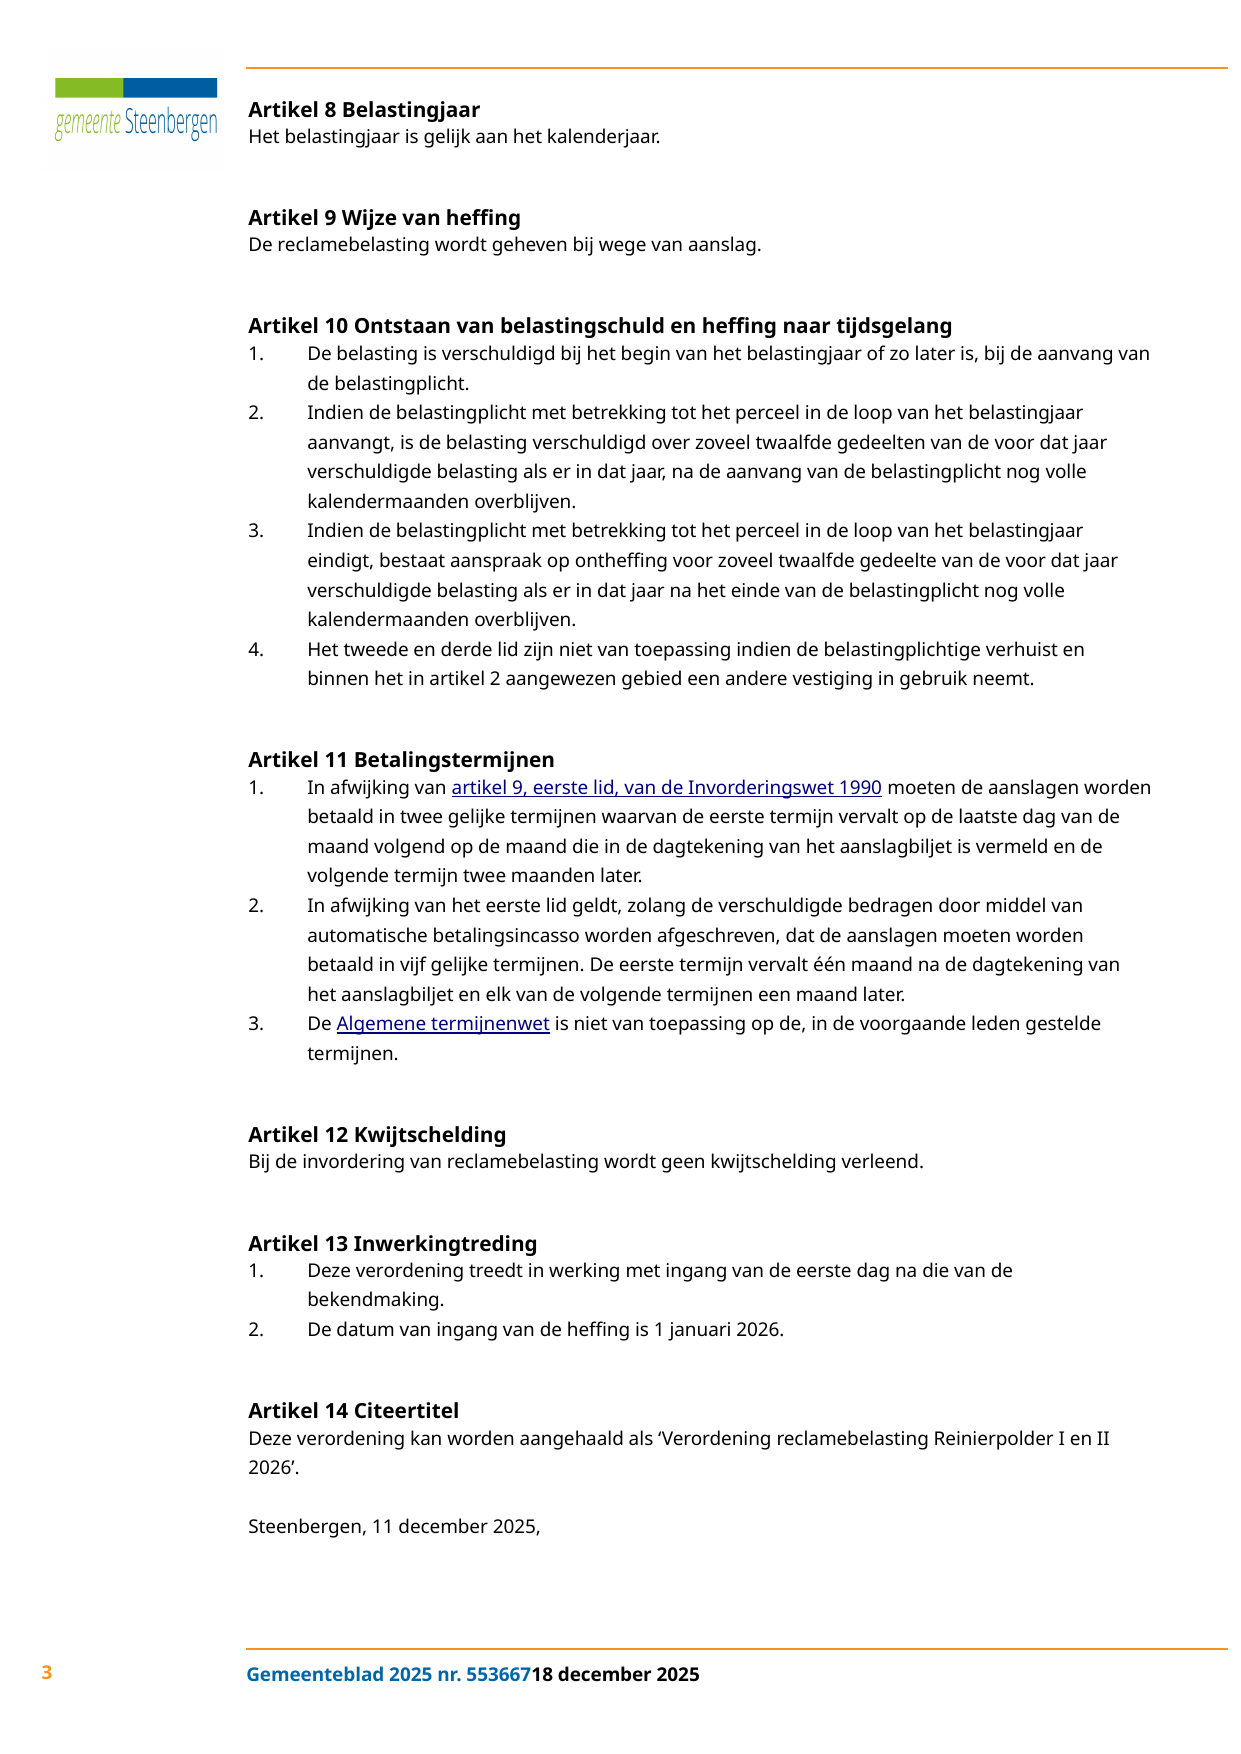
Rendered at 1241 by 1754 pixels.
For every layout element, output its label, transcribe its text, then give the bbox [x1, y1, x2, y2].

text Het belastingjaar is gelijk aan het kalenderjaar. [248, 123, 1152, 149]
list In afwijking van artikel 9, eerste lid, van de Invorderingswet 1990 moeten de aanslagen worden betaald in twee gelijke termijnen waarvan de eerste termijn vervalt op de laatste dag van de maand volgend op de maand die in de dagtekening van het aanslagbiljet is vermeld en de volgende termijn twee maanden later. [248, 774, 1152, 888]
text Artikel 10 Ontstaan van belastingschuld en heffing naar tijdsgelang [248, 312, 1152, 340]
text Artikel 8 Belastingjaar [248, 95, 1152, 123]
text Artikel 13 Inwerkingtreding [248, 1229, 1152, 1257]
text Artikel 14 Citeertitel [248, 1396, 1152, 1425]
list Deze verordening treedt in werking met ingang van de eerste dag na die van de bekendmaking. [248, 1257, 1152, 1312]
list De datum van ingang van de heffing is 1 januari 2026. [248, 1316, 1152, 1342]
list De belasting is verschuldigd bij het begin van het belastingjaar of zo later is, bij de aanvang van de belastingplicht. [248, 340, 1152, 395]
text Bij de invordering van reclamebelasting wordt geen kwijtschelding verleend. [248, 1149, 1152, 1174]
list De Algemene termijnenwet is niet van toepassing op de, in de voorgaande leden gestelde termijnen. [248, 1011, 1152, 1066]
list In afwijking van het eerste lid geldt, zolang de verschuldigde bedragen door middel van automatische betalingsincasso worden afgeschreven, dat de aanslagen moeten worden betaald in vijf gelijke termijnen. De eerste termijn vervalt één maand na de dagtekening van het aanslagbiljet en elk van de volgende termijnen een maand later. [248, 892, 1152, 1007]
list Indien de belastingplicht met betrekking tot het perceel in de loop van het belastingjaar aanvangt, is de belasting verschuldigd over zoveel twaalfde gedeelten van de voor dat jaar verschuldigde belasting als er in dat jaar, na de aanvang van de belastingplicht nog volle kalendermaanden overblijven. [248, 399, 1152, 514]
list Het tweede en derde lid zijn niet van toepassing indien de belastingplichtige verhuist en binnen het in artikel 2 aangewezen gebied een andere vestiging in gebruik neemt. [248, 636, 1152, 691]
text De reclamebelasting wordt geheven bij wege van aanslag. [248, 232, 1152, 257]
text Deze verordening kan worden aangehaald als ‘Verordening reclamebelasting Reinierpolder I en II 2026’. [248, 1425, 1152, 1480]
text Artikel 9 Wijze van heffing [248, 203, 1152, 232]
text Steenbergen, 11 december 2025, [248, 1513, 1152, 1539]
text Artikel 12 Kwijtschelding [248, 1120, 1152, 1149]
text Artikel 11 Betalingstermijnen [248, 746, 1152, 774]
picture [41, 47, 231, 172]
list Indien de belastingplicht met betrekking tot het perceel in de loop van het belastingjaar eindigt, bestaat aanspraak op ontheffing voor zoveel twaalfde gedeelte van de voor dat jaar verschuldigde belasting als er in dat jaar na het einde van de belastingplicht nog volle kalendermaanden overblijven. [248, 518, 1152, 632]
